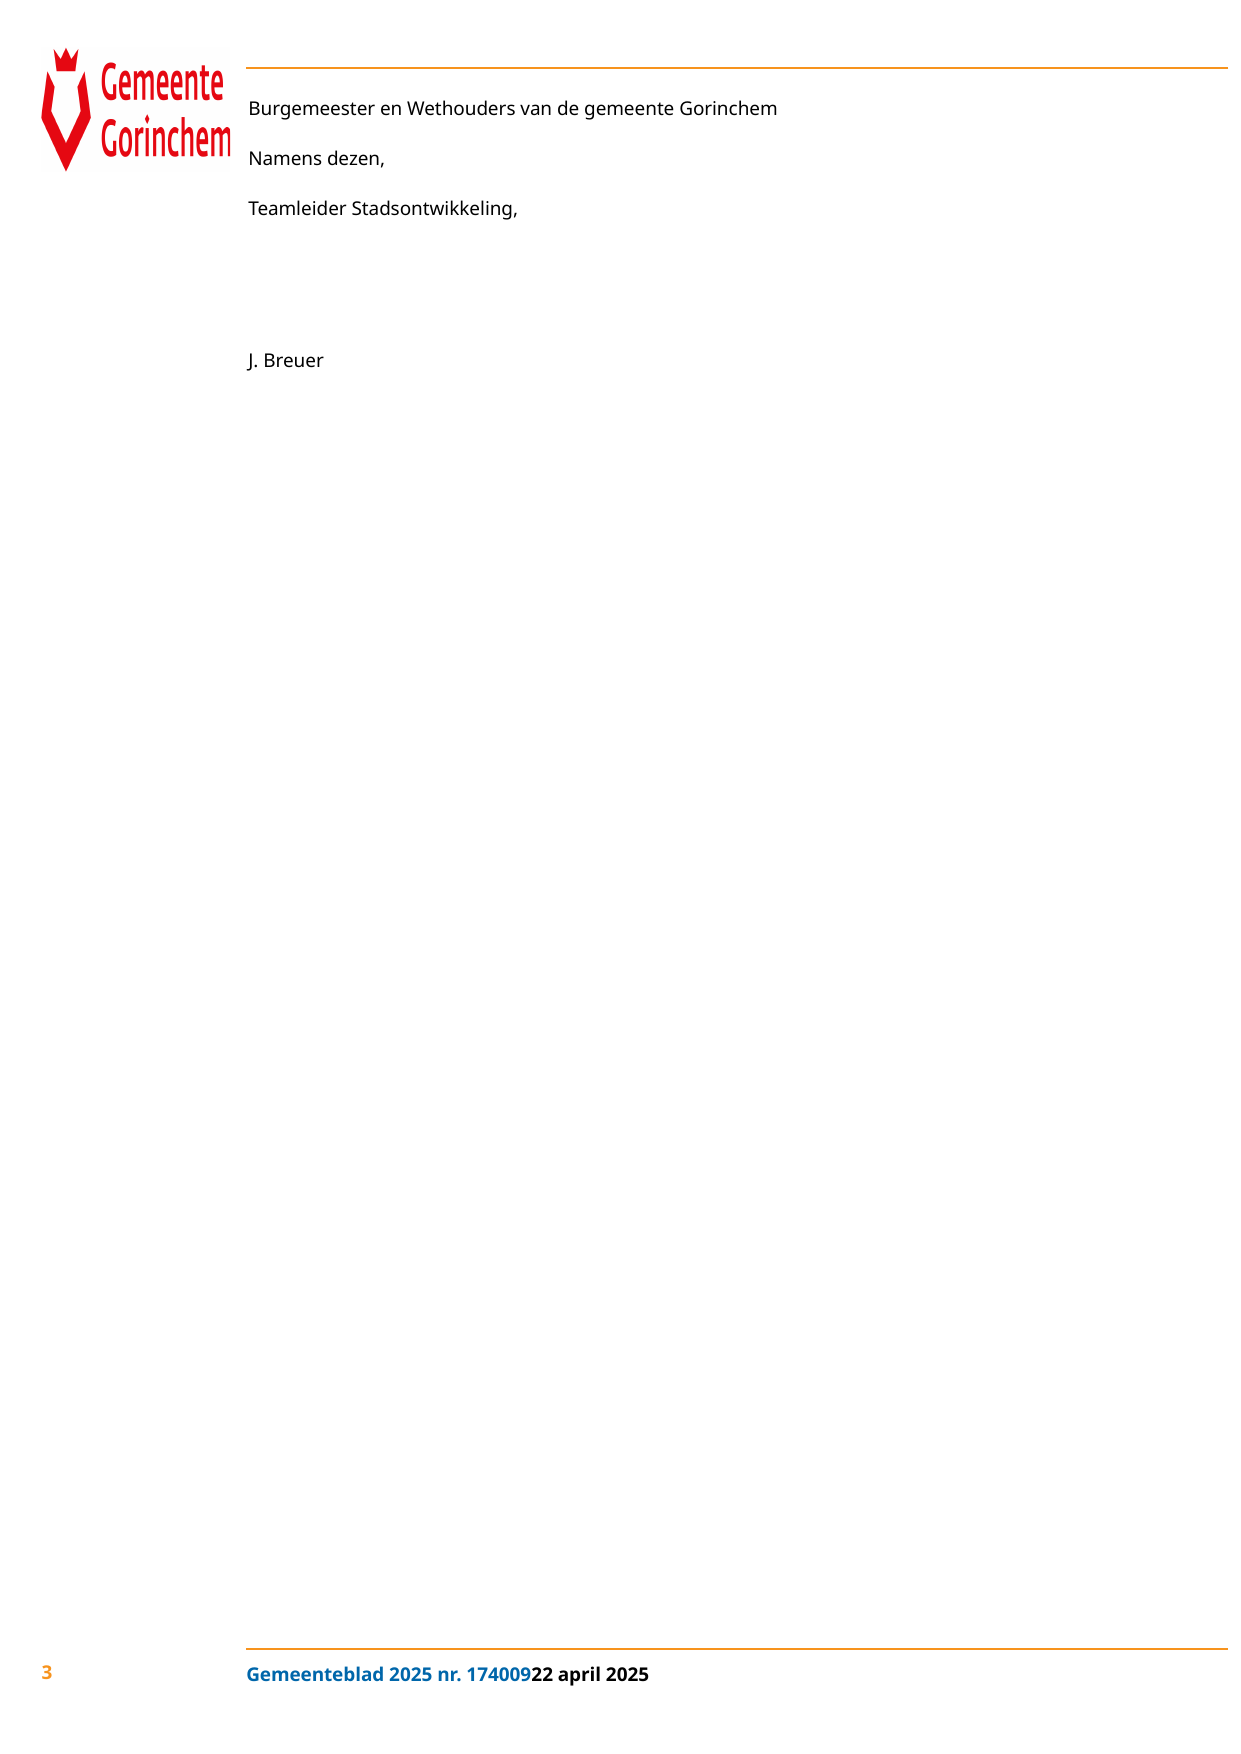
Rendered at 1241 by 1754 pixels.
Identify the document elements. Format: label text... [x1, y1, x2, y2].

text J. Breuer [248, 347, 1152, 373]
picture [41, 47, 231, 172]
text Namens dezen, [248, 145, 1152, 171]
text Burgemeester en Wethouders van de gemeente Gorinchem [248, 95, 1152, 121]
text Teamleider Stadsontwikkeling, [248, 196, 1152, 221]
